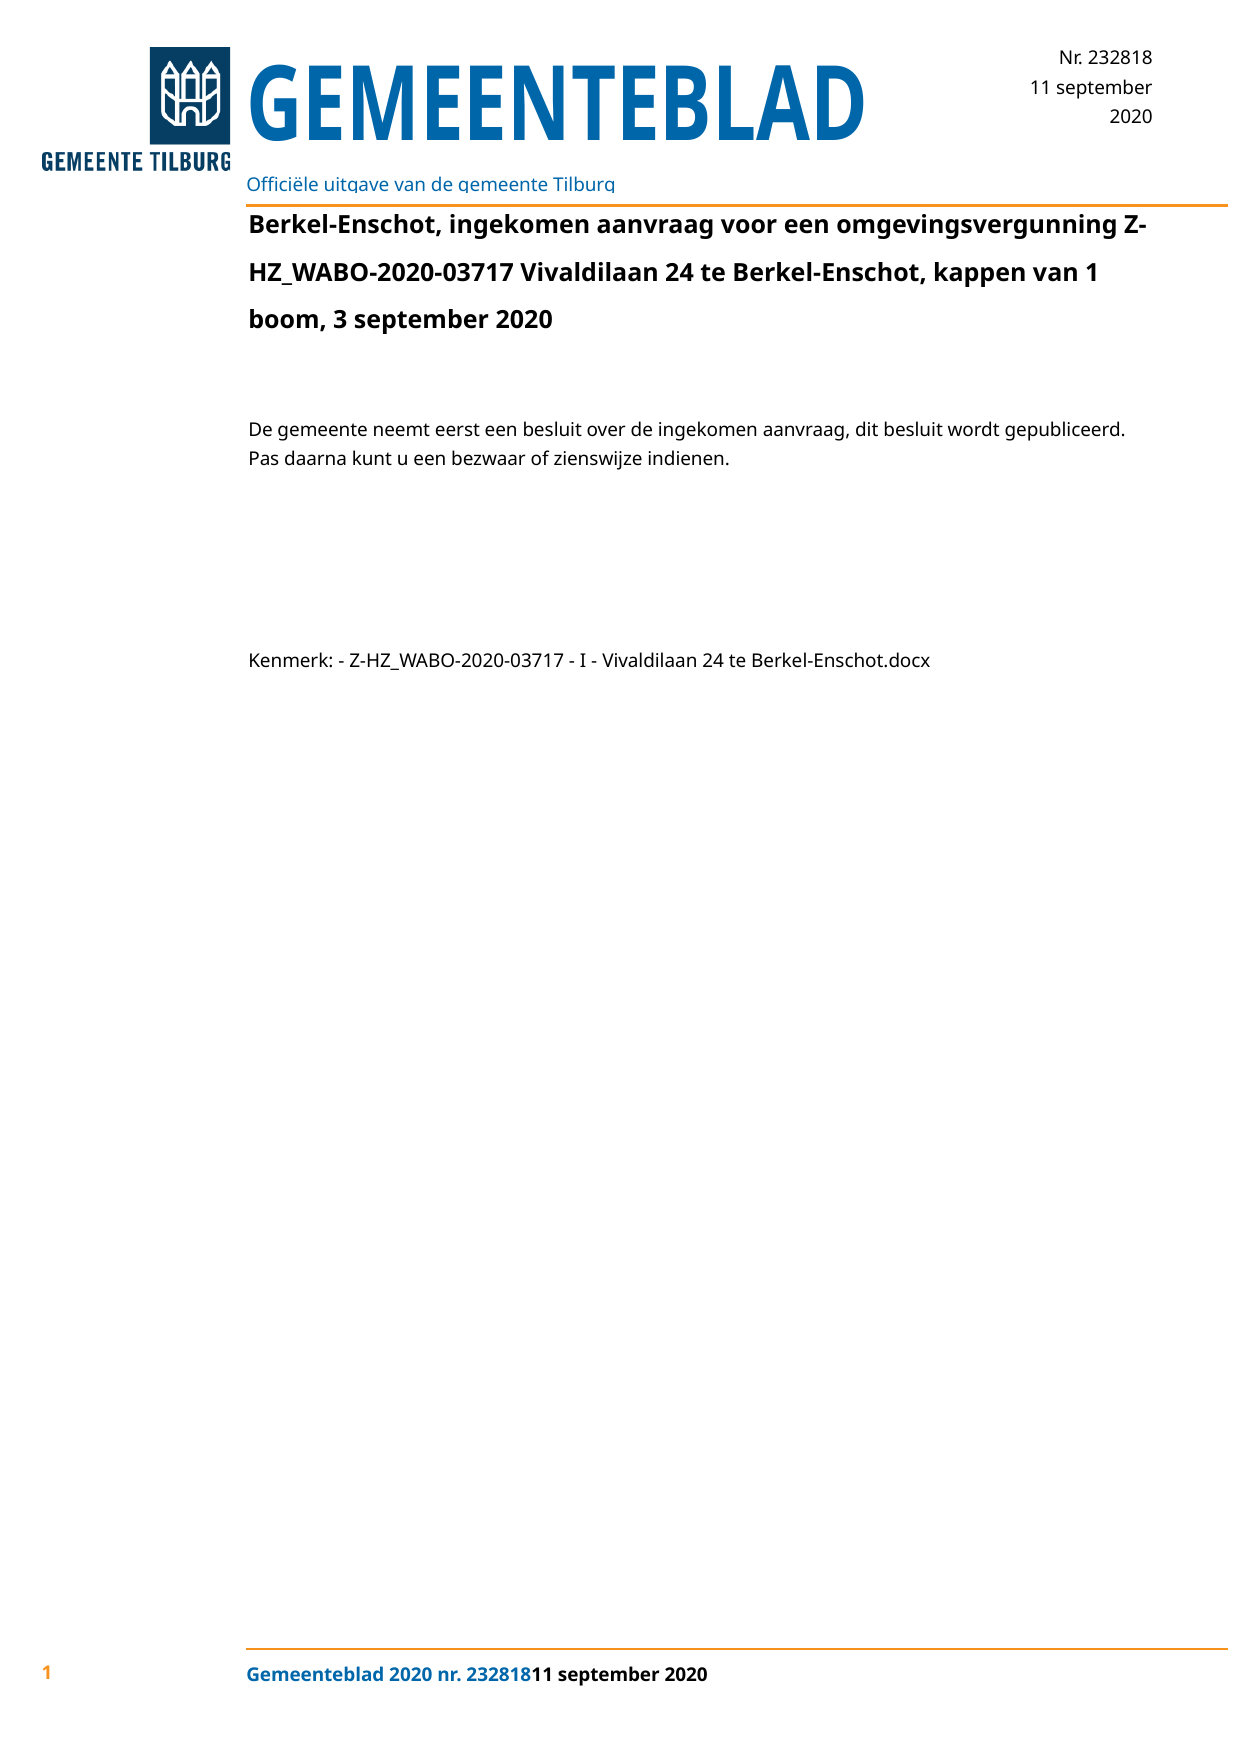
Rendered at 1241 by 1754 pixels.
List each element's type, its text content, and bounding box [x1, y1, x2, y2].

text Berkel-Enschot, ingekomen aanvraag voor een omgevingsvergunning Z-HZ_WABO-2020-03717 Vivaldilaan 24 te Berkel-Enschot, kappen van 1 boom, 3 september 2020 [248, 207, 1152, 336]
text Kenmerk: - Z-HZ_WABO-2020-03717 - I - Vivaldilaan 24 te Berkel-Enschot.docx [248, 647, 1152, 673]
picture [41, 47, 231, 172]
text De gemeente neemt eerst een besluit over de ingekomen aanvraag, dit besluit wordt gepubliceerd. Pas daarna kunt u een bezwaar of zienswijze indienen. [248, 416, 1152, 471]
